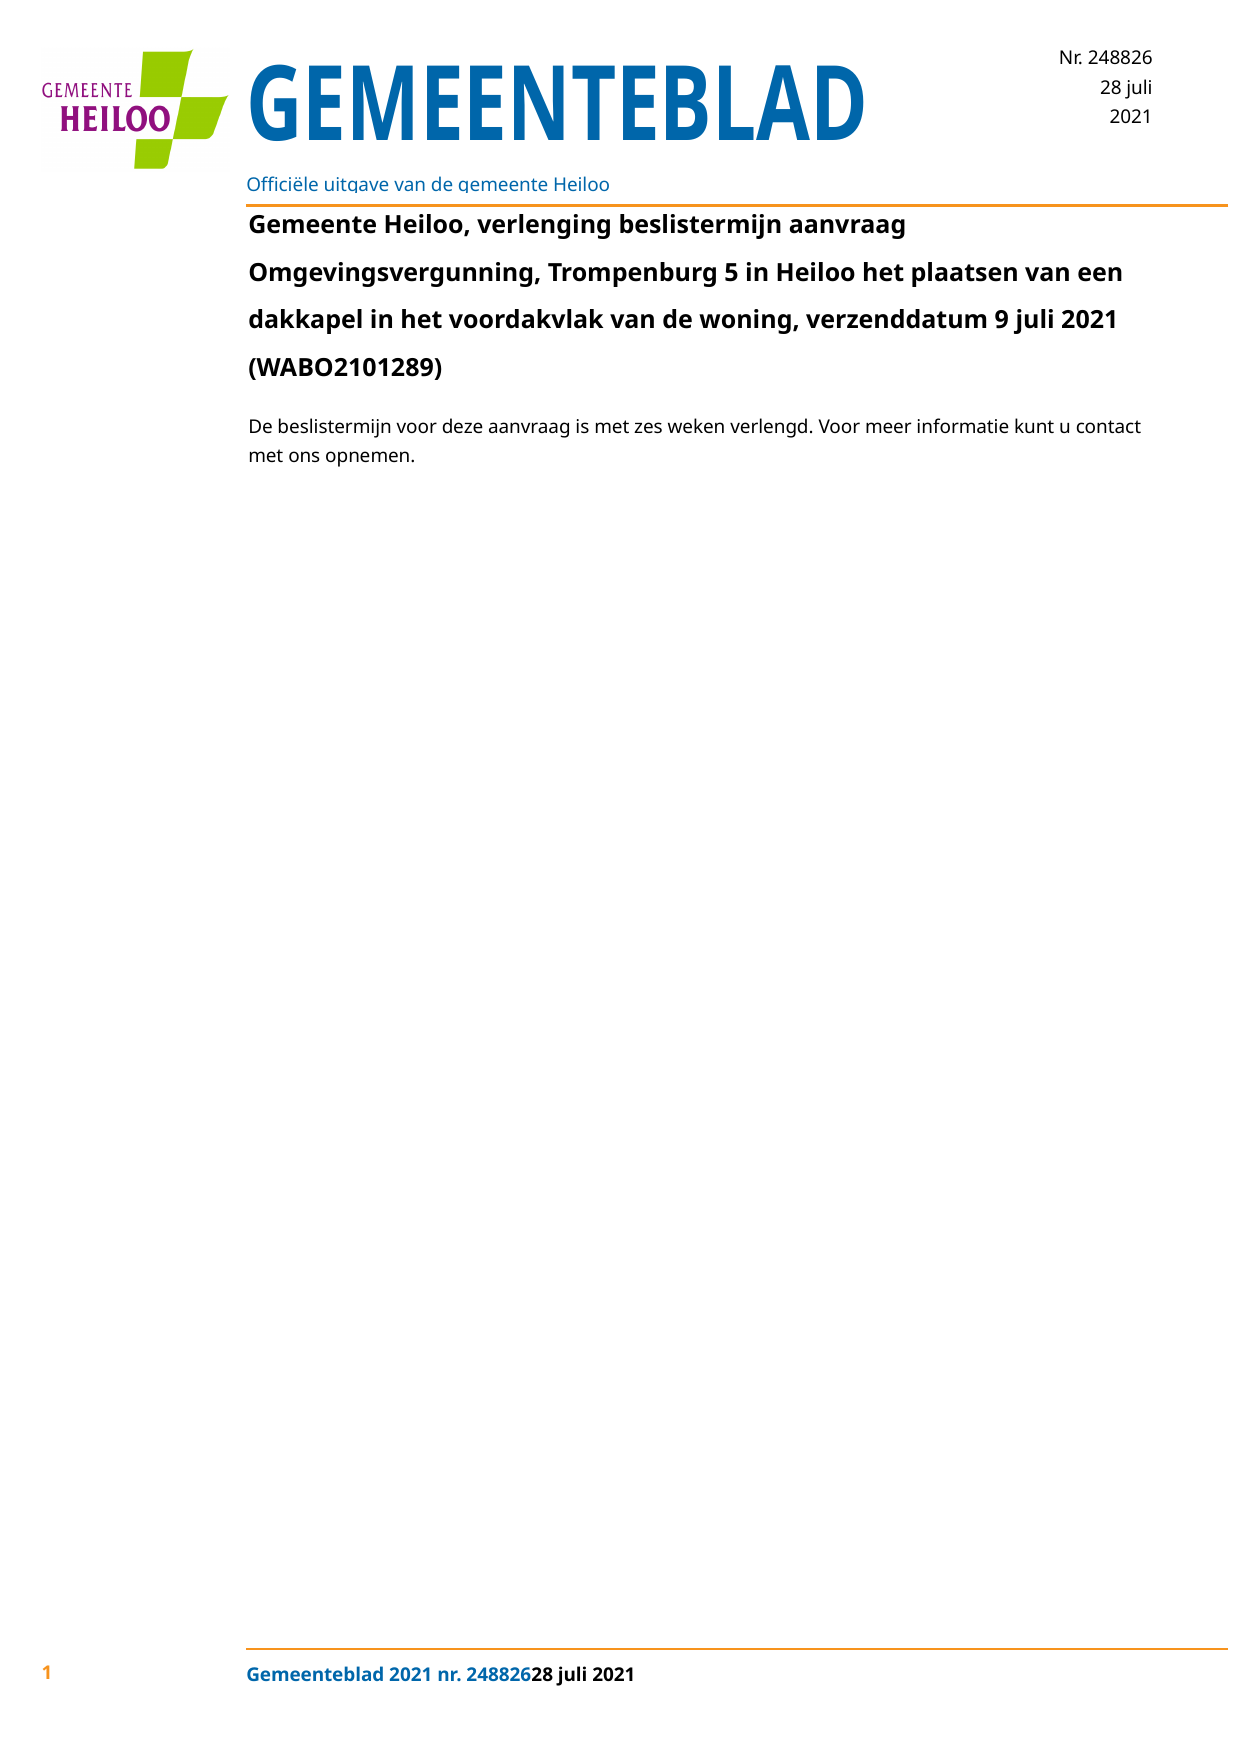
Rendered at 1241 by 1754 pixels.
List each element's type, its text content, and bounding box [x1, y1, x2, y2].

text Gemeente Heiloo, verlenging beslistermijn aanvraag Omgevingsvergunning, Trompenburg 5 in Heiloo het plaatsen van een dakkapel in het voordakvlak van de woning, verzenddatum 9 juli 2021 (WABO2101289) [248, 207, 1152, 384]
text De beslistermijn voor deze aanvraag is met zes weken verlengd. Voor meer informatie kunt u contact met ons opnemen. [248, 413, 1152, 468]
picture [41, 47, 231, 172]
